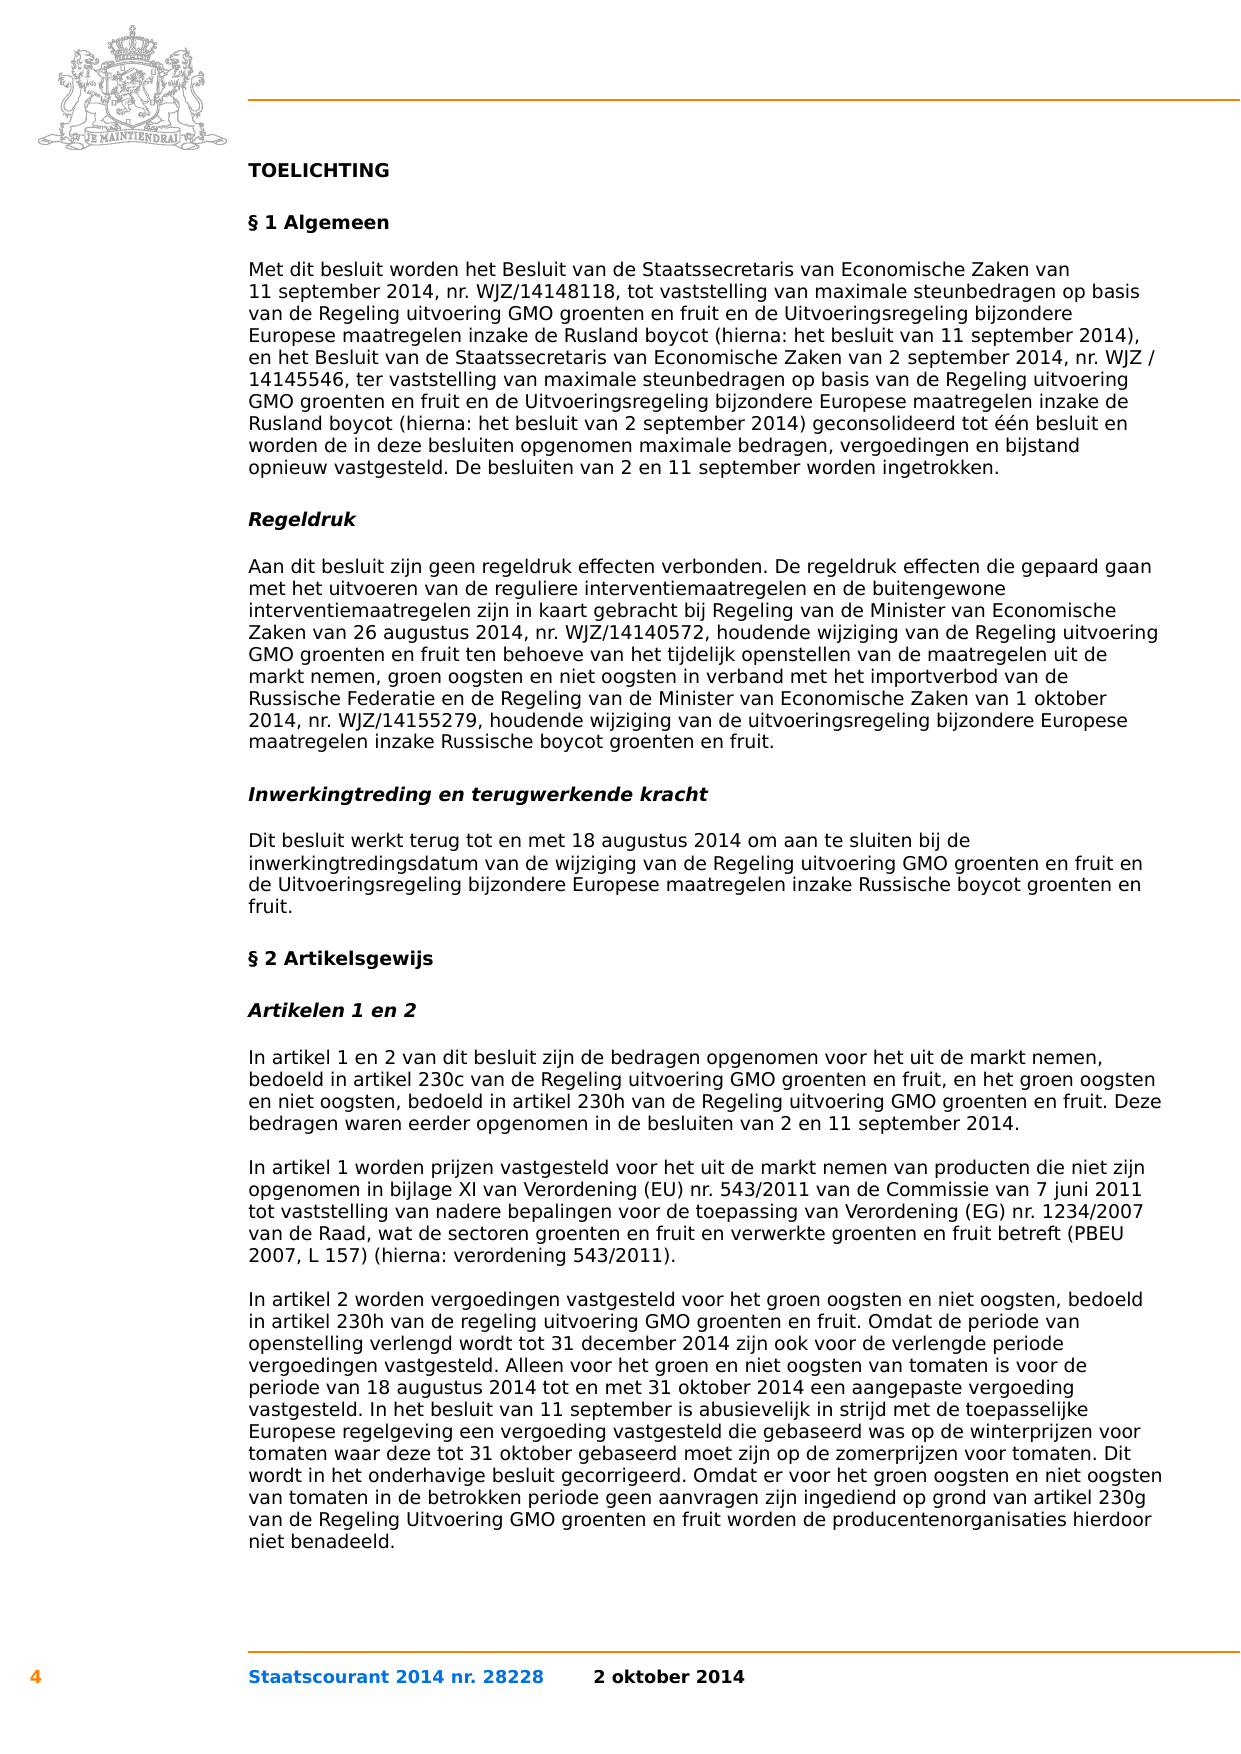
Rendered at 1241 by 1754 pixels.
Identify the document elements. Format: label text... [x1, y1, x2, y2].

picture [38, 25, 227, 150]
text Met dit besluit worden het Besluit van de Staatssecretaris van Economische Zaken van 11 september 2014, nr. WJZ/14148118, tot vaststelling van maximale steunbedragen op basis van de Regeling uitvoering GMO groenten en fruit en de Uitvoeringsregeling bijzondere Europese maatregelen inzake de Rusland boycot (hierna: het besluit van 11 september 2014), en het Besluit van de Staatssecretaris van Economische Zaken van 2 september 2014, nr. WJZ / 14145546, ter vaststelling van maximale steunbedragen op basis van de Regeling uitvoering GMO groenten en fruit en de Uitvoeringsregeling bijzondere Europese maatregelen inzake de Rusland boycot (hierna: het besluit van 2 september 2014) geconsolideerd tot één besluit en worden de in deze besluiten opgenomen maximale bedragen, vergoedingen en bijstand opnieuw vastgesteld. De besluiten van 2 en 11 september worden ingetrokken. [248, 259, 1163, 479]
subtitle Inwerkingtreding en terugwerkende kracht [248, 783, 1163, 805]
text In artikel 1 worden prijzen vastgesteld voor het uit de markt nemen van producten die niet zijn opgenomen in bijlage XI van Verordening (EU) nr. 543/2011 van de Commissie van 7 juni 2011 tot vaststelling van nadere bepalingen voor de toepassing van Verordening (EG) nr. 1234/2007 van de Raad, wat de sectoren groenten en fruit en verwerkte groenten en fruit betreft (PBEU 2007, L 157) (hierna: verordening 543/2011). [248, 1157, 1163, 1267]
text Aan dit besluit zijn geen regeldruk effecten verbonden. De regeldruk effecten die gepaard gaan met het uitvoeren van de reguliere interventiemaatregelen en de buitengewone interventiemaatregelen zijn in kaart gebracht bij Regeling van de Minister van Economische Zaken van 26 augustus 2014, nr. WJZ/14140572, houdende wijziging van de Regeling uitvoering GMO groenten en fruit ten behoeve van het tijdelijk openstellen van de maatregelen uit de markt nemen, groen oogsten en niet oogsten in verband met het importverbod van de Russische Federatie en de Regeling van de Minister van Economische Zaken van 1 oktober 2014, nr. WJZ/14155279, houdende wijziging van de uitvoeringsregeling bijzondere Europese maatregelen inzake Russische boycot groenten en fruit. [248, 556, 1163, 753]
text In artikel 2 worden vergoedingen vastgesteld voor het groen oogsten en niet oogsten, bedoeld in artikel 230h van de regeling uitvoering GMO groenten en fruit. Omdat de periode van openstelling verlengd wordt tot 31 december 2014 zijn ook voor de verlengde periode vergoedingen vastgesteld. Alleen voor het groen en niet oogsten van tomaten is voor de periode van 18 augustus 2014 tot en met 31 oktober 2014 een aangepaste vergoeding vastgesteld. In het besluit van 11 september is abusievelijk in strijd met de toepasselijke Europese regelgeving een vergoeding vastgesteld die gebaseerd was op de winterprijzen voor tomaten waar deze tot 31 oktober gebaseerd moet zijn op de zomerprijzen voor tomaten. Dit wordt in het onderhavige besluit gecorrigeerd. Omdat er voor het groen oogsten en niet oogsten van tomaten in de betrokken periode geen aanvragen zijn ingediend op grond van artikel 230g van de Regeling Uitvoering GMO groenten en fruit worden de producentenorganisaties hierdoor niet benadeeld. [248, 1289, 1163, 1553]
text In artikel 1 en 2 van dit besluit zijn de bedragen opgenomen voor het uit de markt nemen, bedoeld in artikel 230c van de Regeling uitvoering GMO groenten en fruit, en het groen oogsten en niet oogsten, bedoeld in artikel 230h van de Regeling uitvoering GMO groenten en fruit. Deze bedragen waren eerder opgenomen in de besluiten van 2 en 11 september 2014. [248, 1047, 1163, 1135]
subtitle Regeldruk [248, 509, 1163, 531]
text Dit besluit werkt terug tot en met 18 augustus 2014 om aan te sluiten bij de inwerkingtredingsdatum van de wijziging van de Regeling uitvoering GMO groenten en fruit en de Uitvoeringsregeling bijzondere Europese maatregelen inzake Russische boycot groenten en fruit. [248, 830, 1163, 918]
subtitle Artikelen 1 en 2 [248, 1000, 1163, 1022]
subtitle § 1 Algemeen [248, 212, 1163, 234]
subtitle § 2 Artikelsgewijs [248, 948, 1163, 970]
subtitle TOELICHTING [248, 160, 1163, 182]
